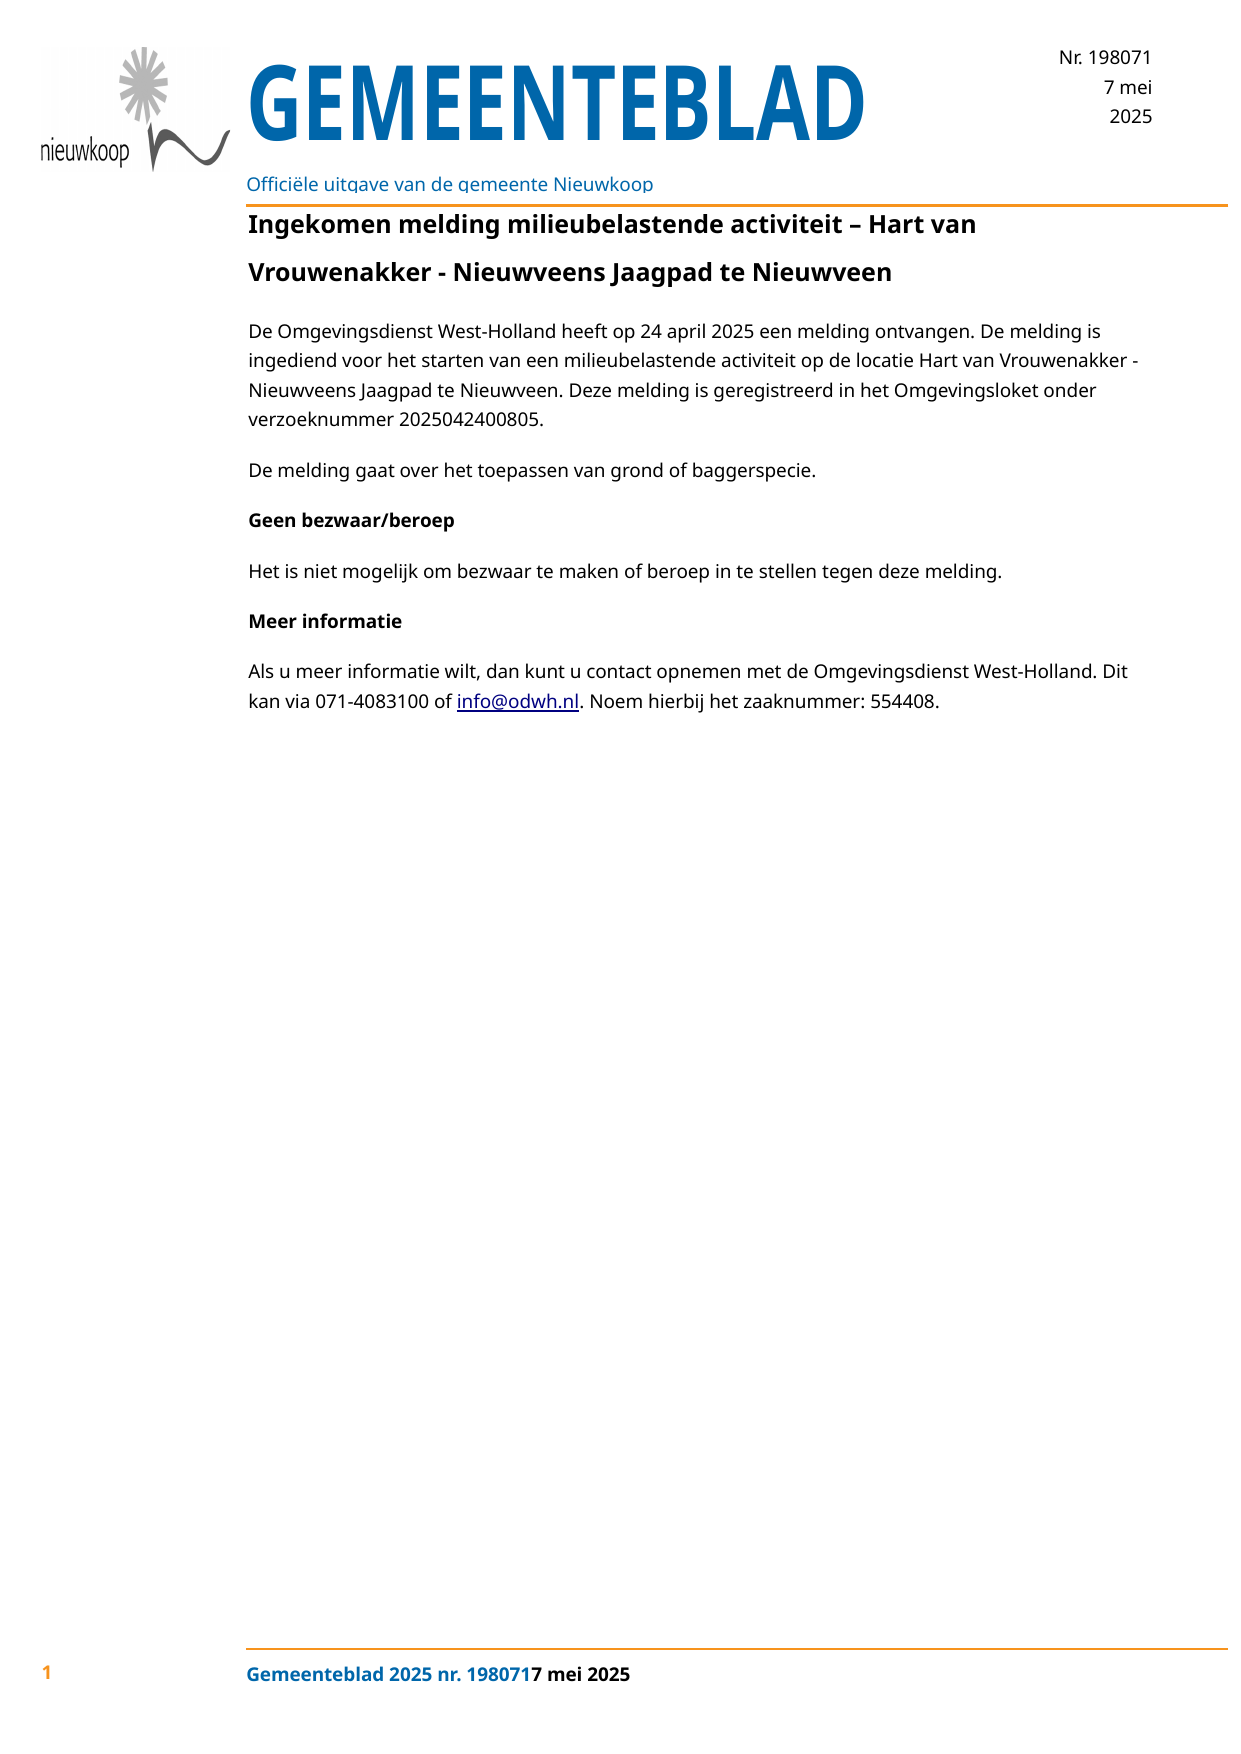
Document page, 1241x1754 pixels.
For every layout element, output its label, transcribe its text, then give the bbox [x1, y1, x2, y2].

text Het is niet mogelijk om bezwaar te maken of beroep in te stellen tegen deze melding. [248, 558, 1152, 584]
text De melding gaat over het toepassen van grond of baggerspecie. [248, 457, 1152, 483]
text Meer informatie [248, 608, 1152, 634]
picture [41, 47, 231, 172]
text Als u meer informatie wilt, dan kunt u contact opnemen met de Omgevingsdienst West-Holland. Dit kan via 071-4083100 of info@odwh.nl. Noem hierbij het zaaknummer: 554408. [248, 659, 1152, 714]
text Ingekomen melding milieubelastende activiteit – Hart van Vrouwenakker - Nieuwveens Jaagpad te Nieuwveen [248, 207, 1152, 288]
text Geen bezwaar/beroep [248, 507, 1152, 533]
text De Omgevingsdienst West-Holland heeft op 24 april 2025 een melding ontvangen. De melding is ingediend voor het starten van een milieubelastende activiteit op de locatie Hart van Vrouwenakker - Nieuwveens Jaagpad te Nieuwveen. Deze melding is geregistreerd in het Omgevingsloket onder verzoeknummer 2025042400805. [248, 318, 1152, 432]
